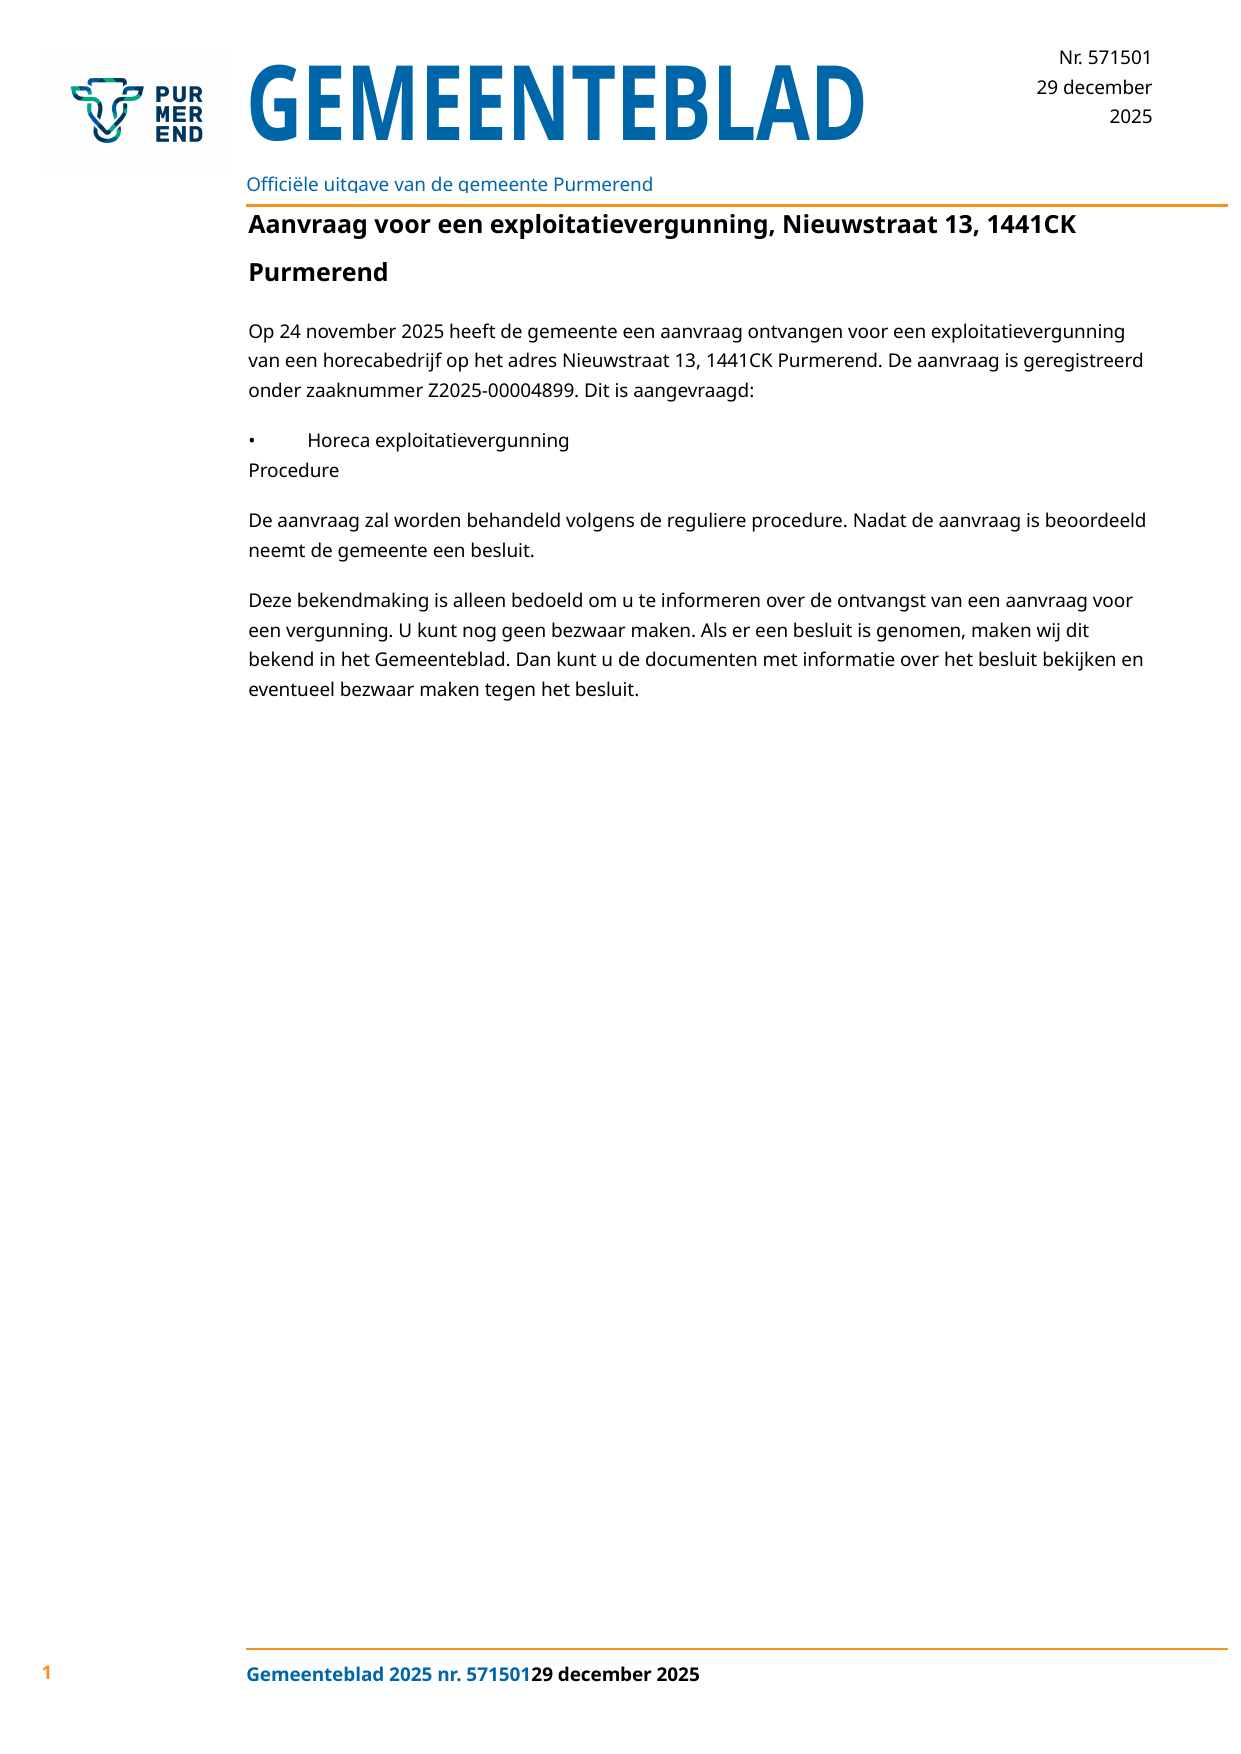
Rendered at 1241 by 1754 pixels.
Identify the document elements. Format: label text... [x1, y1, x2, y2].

list Horeca exploitatievergunning [248, 427, 1152, 453]
text Aanvraag voor een exploitatievergunning, Nieuwstraat 13, 1441CK Purmerend [248, 207, 1152, 288]
text Procedure [248, 457, 1152, 483]
text Op 24 november 2025 heeft de gemeente een aanvraag ontvangen voor een exploitatievergunning van een horecabedrijf op het adres Nieuwstraat 13, 1441CK Purmerend. De aanvraag is geregistreerd onder zaaknummer Z2025-00004899. Dit is aangevraagd: [248, 318, 1152, 403]
text Deze bekendmaking is alleen bedoeld om u te informeren over de ontvangst van een aanvraag voor een vergunning. U kunt nog geen bezwaar maken. Als er een besluit is genomen, maken wij dit bekend in het Gemeenteblad. Dan kunt u de documenten met informatie over het besluit bekijken en eventueel bezwaar maken tegen het besluit. [248, 587, 1152, 702]
text De aanvraag zal worden behandeld volgens de reguliere procedure. Nadat de aanvraag is beoordeeld neemt de gemeente een besluit. [248, 507, 1152, 563]
picture [41, 47, 231, 172]
